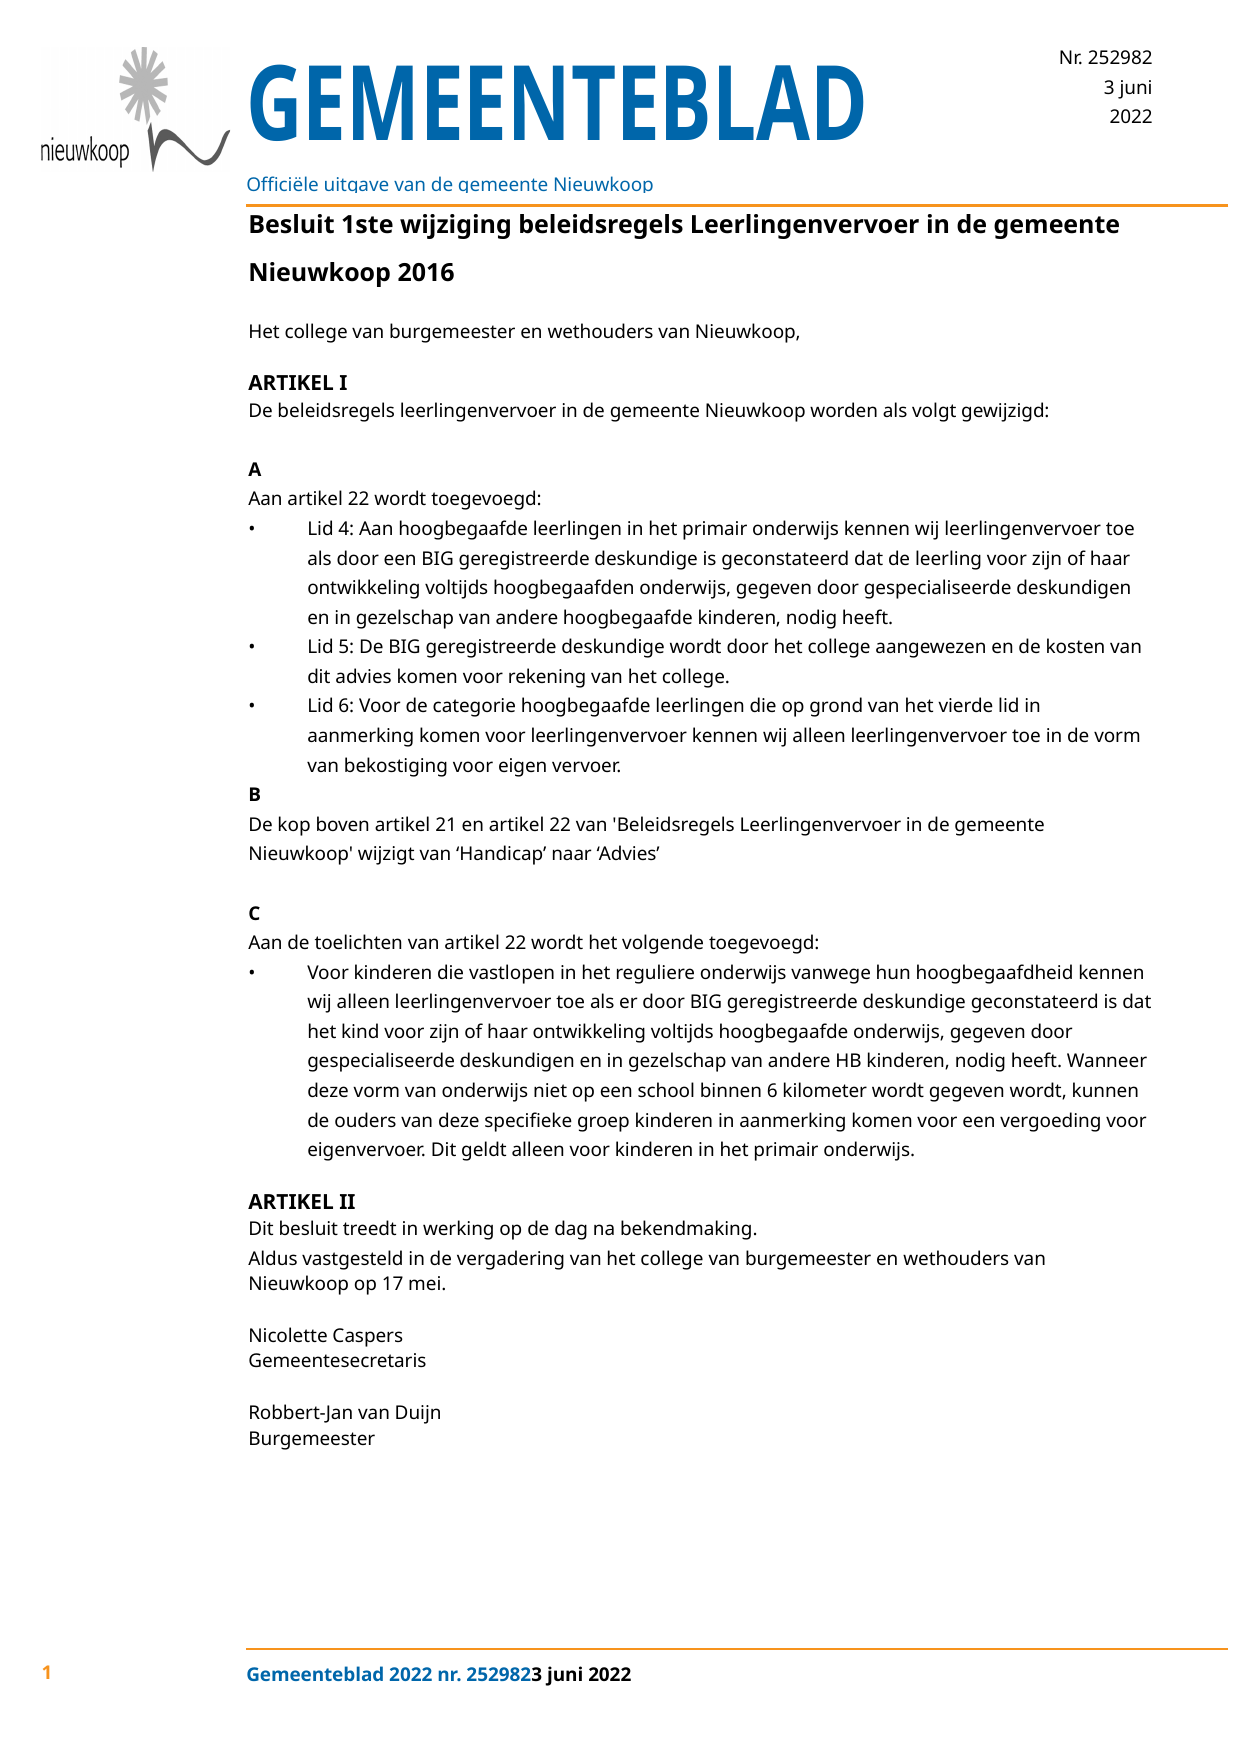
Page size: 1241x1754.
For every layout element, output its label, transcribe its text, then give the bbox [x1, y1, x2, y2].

picture [41, 47, 231, 172]
list Lid 5: De BIG geregistreerde deskundige wordt door het college aangewezen en de kosten van dit advies komen voor rekening van het college. [248, 633, 1152, 689]
text C [248, 900, 1152, 925]
text Nicolette Caspers [248, 1322, 1152, 1348]
list Voor kinderen die vastlopen in het reguliere onderwijs vanwege hun hoogbegaafdheid kennen wij alleen leerlingenvervoer toe als er door BIG geregistreerde deskundige geconstateerd is dat het kind voor zijn of haar ontwikkeling voltijds hoogbegaafde onderwijs, gegeven door gespecialiseerde deskundigen en in gezelschap van andere HB kinderen, nodig heeft. Wanneer deze vorm van onderwijs niet op een school binnen 6 kilometer wordt gegeven wordt, kunnen de ouders van deze specifieke groep kinderen in aanmerking komen voor een vergoeding voor eigenvervoer. Dit geldt alleen voor kinderen in het primair onderwijs. [248, 959, 1152, 1162]
text Aan de toelichten van artikel 22 wordt het volgende toegevoegd: [248, 929, 1152, 955]
text Besluit 1ste wijziging beleidsregels Leerlingenvervoer in de gemeente Nieuwkoop 2016 [248, 207, 1152, 288]
text ARTIKEL I [248, 368, 1152, 397]
text Het college van burgemeester en wethouders van Nieuwkoop, [248, 318, 1152, 344]
text De beleidsregels leerlingenvervoer in de gemeente Nieuwkoop worden als volgt gewijzigd: [248, 397, 1152, 422]
text Dit besluit treedt in werking op de dag na bekendmaking. [248, 1215, 1152, 1241]
list Lid 4: Aan hoogbegaafde leerlingen in het primair onderwijs kennen wij leerlingenvervoer toe als door een BIG geregistreerde deskundige is geconstateerd dat de leerling voor zijn of haar ontwikkeling voltijds hoogbegaafden onderwijs, gegeven door gespecialiseerde deskundigen en in gezelschap van andere hoogbegaafde kinderen, nodig heeft. [248, 515, 1152, 629]
text De kop boven artikel 21 en artikel 22 van 'Beleidsregels Leerlingenvervoer in de gemeente Nieuwkoop' wijzigt van ‘Handicap’ naar ‘Advies’ [248, 811, 1152, 866]
text ARTIKEL II [248, 1187, 1152, 1215]
text A [248, 456, 1152, 482]
list Lid 6: Voor de categorie hoogbegaafde leerlingen die op grond van het vierde lid in aanmerking komen voor leerlingenvervoer kennen wij alleen leerlingenvervoer toe in de vorm van bekostiging voor eigen vervoer. [248, 693, 1152, 777]
text Gemeentesecretaris [248, 1348, 1152, 1373]
text Aldus vastgesteld in de vergadering van het college van burgemeester en wethouders van Nieuwkoop op 17 mei. [248, 1245, 1152, 1296]
text Aan artikel 22 wordt toegevoegd: [248, 486, 1152, 511]
text Robbert-Jan van Duijn [248, 1399, 1152, 1425]
text Burgemeester [248, 1425, 1152, 1451]
text B [248, 781, 1152, 807]
